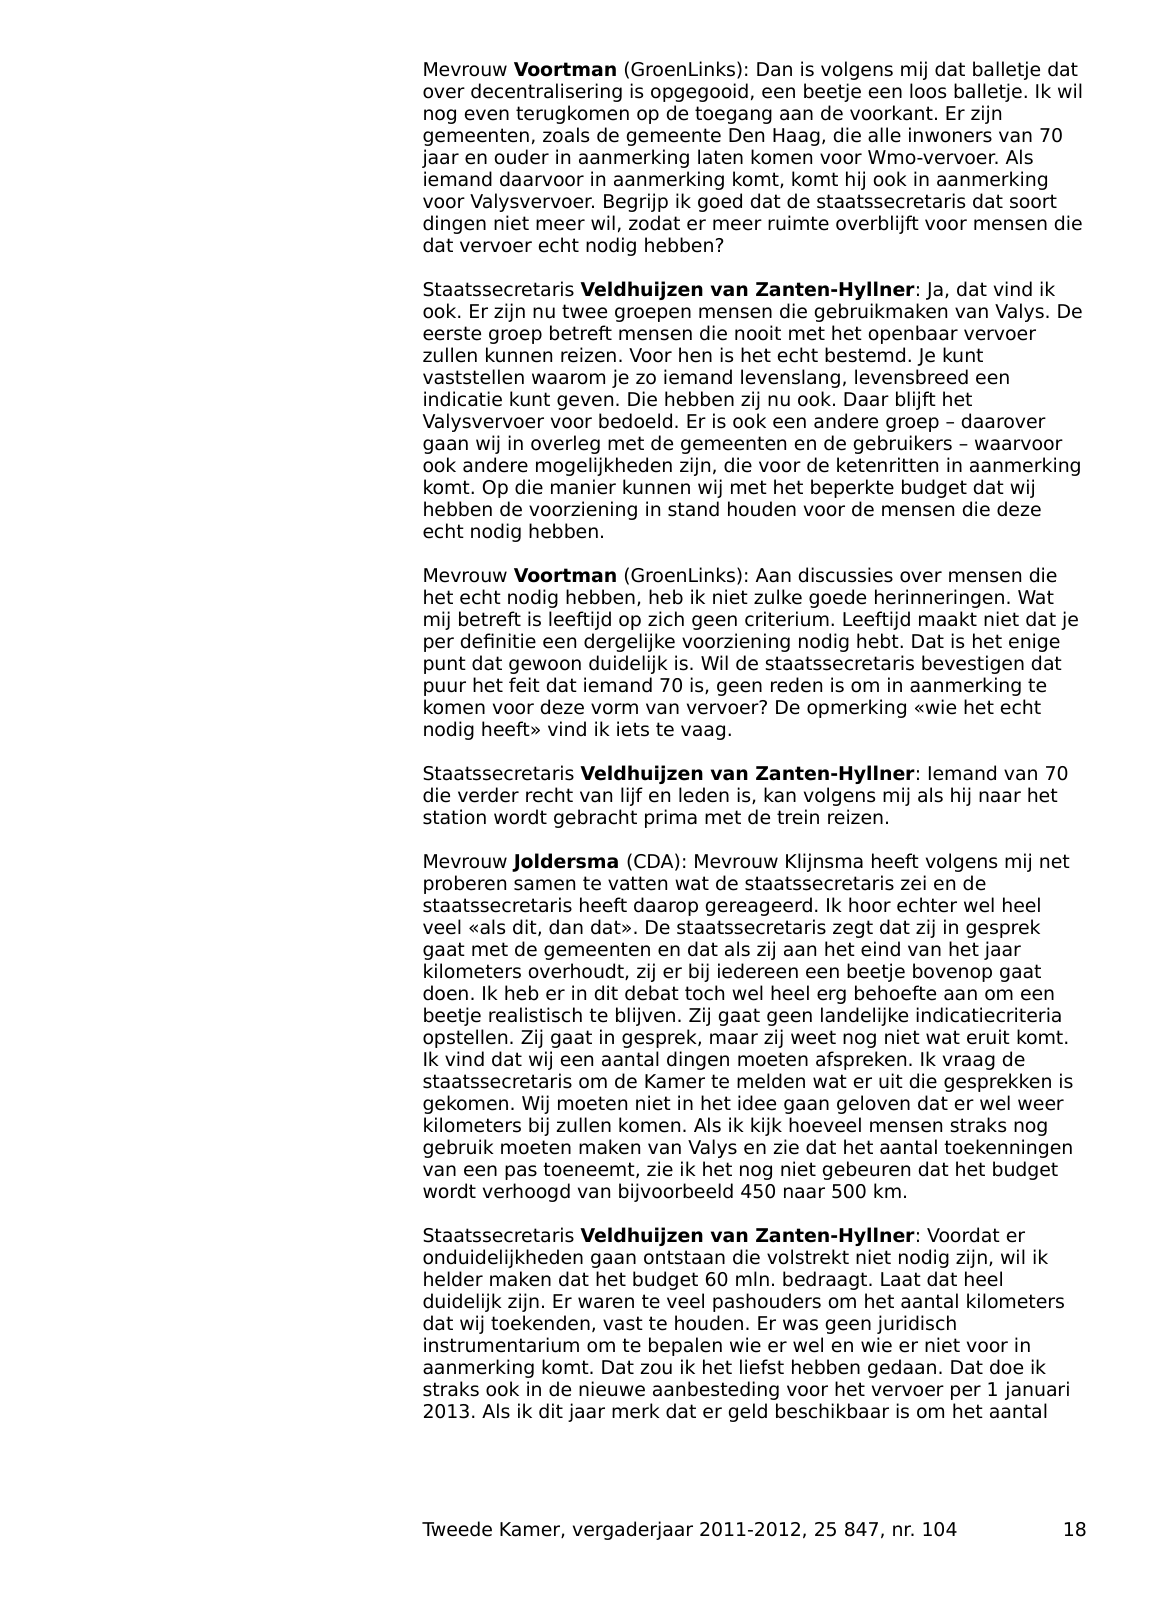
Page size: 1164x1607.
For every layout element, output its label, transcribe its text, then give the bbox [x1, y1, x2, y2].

text Staatssecretaris Veldhuijzen van Zanten-Hyllner: Ja, dat vind ik ook. Er zijn nu twee groepen mensen die gebruikmaken van Valys. De eerste groep betreft mensen die nooit met het openbaar vervoer zullen kunnen reizen. Voor hen is het echt bestemd. Je kunt vaststellen waarom je zo iemand levenslang, levensbreed een indicatie kunt geven. Die hebben zij nu ook. Daar blijft het Valysvervoer voor bedoeld. Er is ook een andere groep – daarover gaan wij in overleg met de gemeenten en de gebruikers – waarvoor ook andere mogelijkheden zijn, die voor de ketenritten in aanmerking komt. Op die manier kunnen wij met het beperkte budget dat wij hebben de voorziening in stand houden voor de mensen die deze echt nodig hebben. [422, 279, 1087, 543]
text Staatssecretaris Veldhuijzen van Zanten-Hyllner: Voordat er onduidelijkheden gaan ontstaan die volstrekt niet nodig zijn, wil ik helder maken dat het budget 60 mln. bedraagt. Laat dat heel duidelijk zijn. Er waren te veel pashouders om het aantal kilometers dat wij toekenden, vast te houden. Er was geen juridisch instrumentarium om te bepalen wie er wel en wie er niet voor in aanmerking komt. Dat zou ik het liefst hebben gedaan. Dat doe ik straks ook in de nieuwe aanbesteding voor het vervoer per 1 januari 2013. Als ik dit jaar merk dat er geld beschikbaar is om het aantal [422, 1225, 1087, 1423]
text Mevrouw Voortman (GroenLinks): Dan is volgens mij dat balletje dat over decentralisering is opgegooid, een beetje een loos balletje. Ik wil nog even terugkomen op de toegang aan de voorkant. Er zijn gemeenten, zoals de gemeente Den Haag, die alle inwoners van 70 jaar en ouder in aanmerking laten komen voor Wmo-vervoer. Als iemand daarvoor in aanmerking komt, komt hij ook in aanmerking voor Valysvervoer. Begrijp ik goed dat de staatssecretaris dat soort dingen niet meer wil, zodat er meer ruimte overblijft voor mensen die dat vervoer echt nodig hebben? [422, 59, 1087, 257]
text Mevrouw Joldersma (CDA): Mevrouw Klijnsma heeft volgens mij net proberen samen te vatten wat de staatssecretaris zei en de staatssecretaris heeft daarop gereageerd. Ik hoor echter wel heel veel «als dit, dan dat». De staatssecretaris zegt dat zij in gesprek gaat met de gemeenten en dat als zij aan het eind van het jaar kilometers overhoudt, zij er bij iedereen een beetje bovenop gaat doen. Ik heb er in dit debat toch wel heel erg behoefte aan om een beetje realistisch te blijven. Zij gaat geen landelijke indicatiecriteria opstellen. Zij gaat in gesprek, maar zij weet nog niet wat eruit komt. Ik vind dat wij een aantal dingen moeten afspreken. Ik vraag de staatssecretaris om de Kamer te melden wat er uit die gesprekken is gekomen. Wij moeten niet in het idee gaan geloven dat er wel weer kilometers bij zullen komen. Als ik kijk hoeveel mensen straks nog gebruik moeten maken van Valys en zie dat het aantal toekenningen van een pas toeneemt, zie ik het nog niet gebeuren dat het budget wordt verhoogd van bijvoorbeeld 450 naar 500 km. [422, 851, 1087, 1203]
text Staatssecretaris Veldhuijzen van Zanten-Hyllner: Iemand van 70 die verder recht van lijf en leden is, kan volgens mij als hij naar het station wordt gebracht prima met de trein reizen. [422, 763, 1087, 829]
text Mevrouw Voortman (GroenLinks): Aan discussies over mensen die het echt nodig hebben, heb ik niet zulke goede herinneringen. Wat mij betreft is leeftijd op zich geen criterium. Leeftijd maakt niet dat je per definitie een dergelijke voorziening nodig hebt. Dat is het enige punt dat gewoon duidelijk is. Wil de staatssecretaris bevestigen dat puur het feit dat iemand 70 is, geen reden is om in aanmerking te komen voor deze vorm van vervoer? De opmerking «wie het echt nodig heeft» vind ik iets te vaag. [422, 565, 1087, 741]
